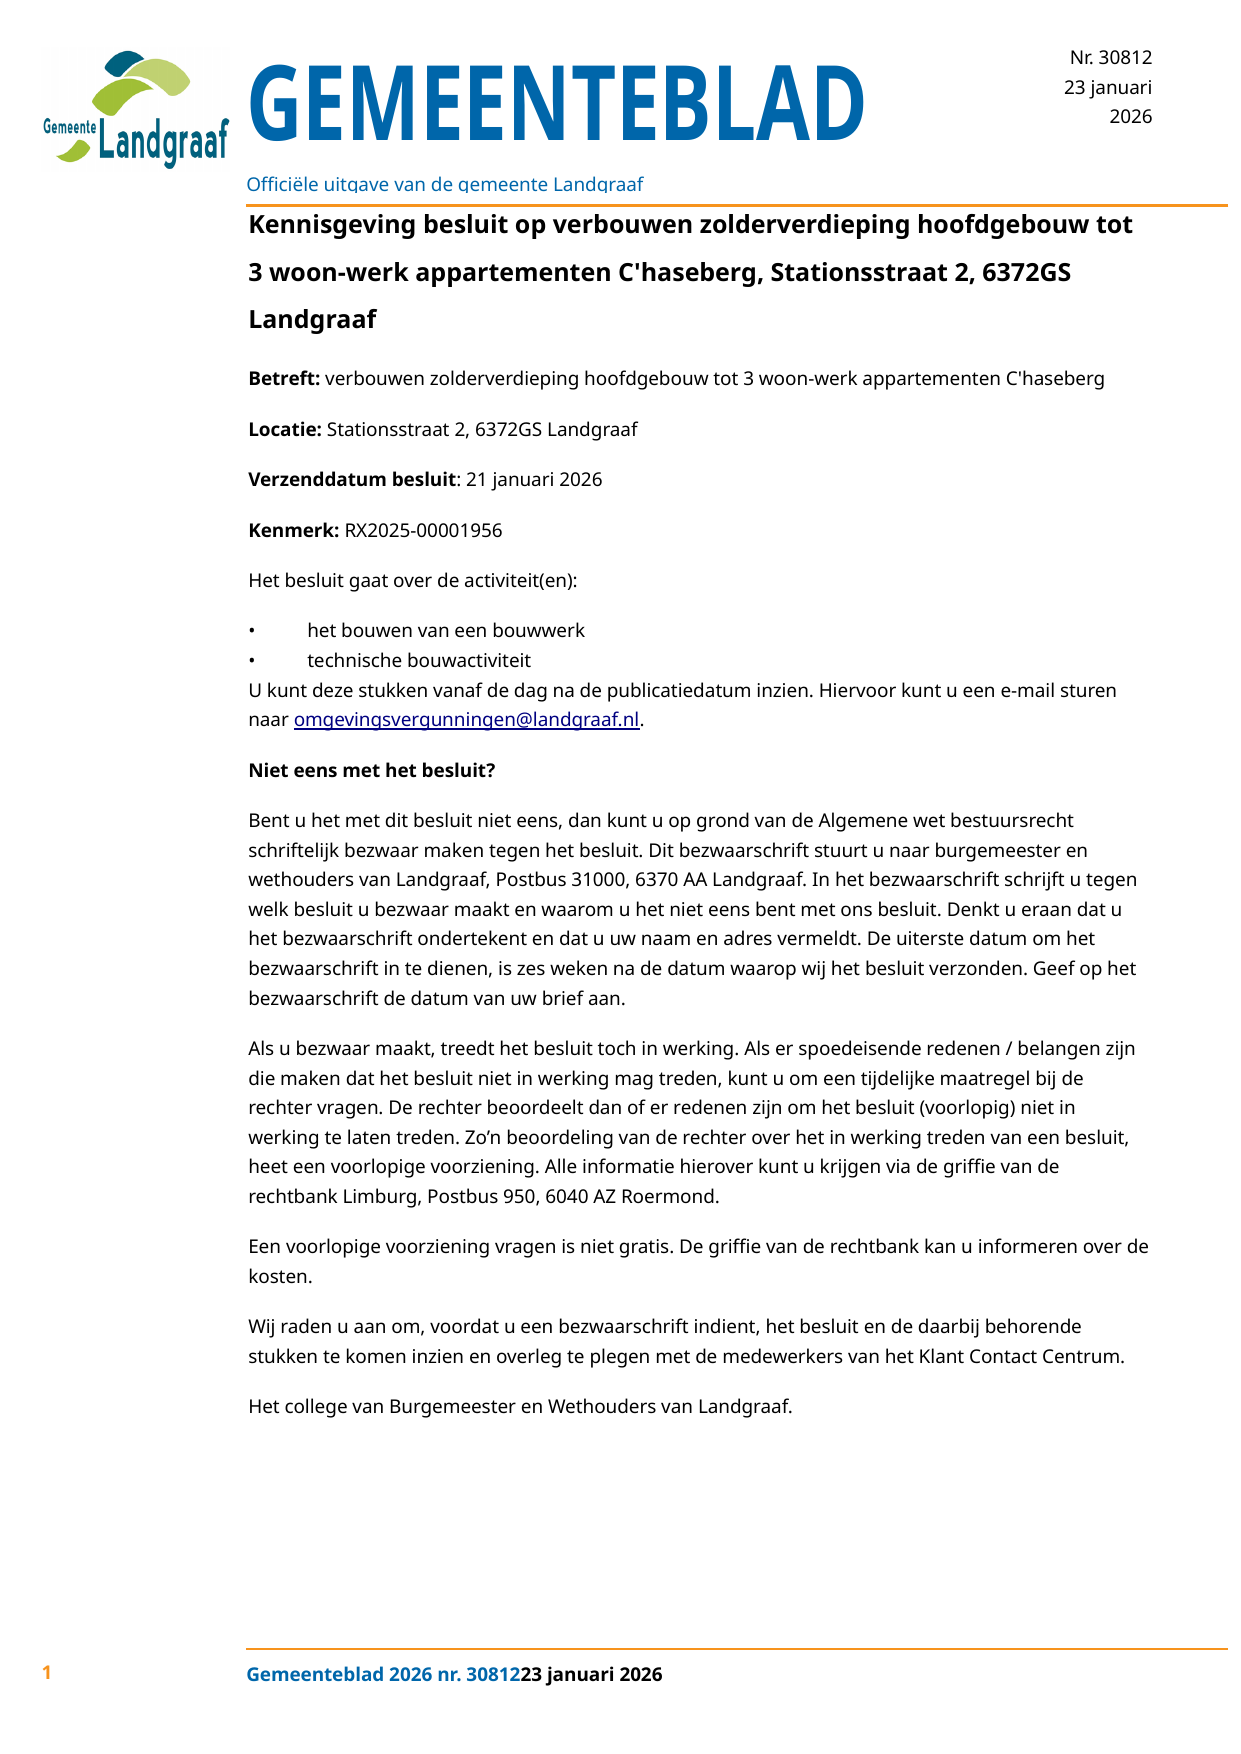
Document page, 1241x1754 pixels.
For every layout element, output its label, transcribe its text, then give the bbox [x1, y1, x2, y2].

text Het college van Burgemeester en Wethouders van Landgraaf. [248, 1393, 1152, 1419]
text Verzenddatum besluit: 21 januari 2026 [248, 466, 1152, 492]
list technische bouwactiviteit [248, 647, 1152, 673]
text Kennisgeving besluit op verbouwen zolderverdieping hoofdgebouw tot 3 woon-werk appartementen C'haseberg, Stationsstraat 2, 6372GS Landgraaf [248, 207, 1152, 336]
text Niet eens met het besluit? [248, 757, 1152, 782]
text Betreft: verbouwen zolderverdieping hoofdgebouw tot 3 woon-werk appartementen C'haseberg [248, 366, 1152, 391]
text Wij raden u aan om, voordat u een bezwaarschrift indient, het besluit en de daarbij behorende stukken te komen inzien en overleg te plegen met de medewerkers van het Klant Contact Centrum. [248, 1313, 1152, 1369]
text Het besluit gaat over de activiteit(en): [248, 567, 1152, 593]
text Als u bezwaar maakt, treedt het besluit toch in werking. Als er spoedeisende redenen / belangen zijn die maken dat het besluit niet in werking mag treden, kunt u om een tijdelijke maatregel bij de rechter vragen. De rechter beoordeelt dan of er redenen zijn om het besluit (voorlopig) niet in werking te laten treden. Zo’n beoordeling van de rechter over het in werking treden van een besluit, heet een voorlopige voorziening. Alle informatie hierover kunt u krijgen via de griffie van de rechtbank Limburg, Postbus 950, 6040 AZ Roermond. [248, 1035, 1152, 1209]
text Een voorlopige voorziening vragen is niet gratis. De griffie van de rechtbank kan u informeren over de kosten. [248, 1233, 1152, 1289]
text Locatie: Stationsstraat 2, 6372GS Landgraaf [248, 416, 1152, 442]
list het bouwen van een bouwwerk [248, 618, 1152, 643]
picture [41, 47, 231, 172]
text Kenmerk: RX2025-00001956 [248, 517, 1152, 542]
text Bent u het met dit besluit niet eens, dan kunt u op grond van de Algemene wet bestuursrecht schriftelijk bezwaar maken tegen het besluit. Dit bezwaarschrift stuurt u naar burgemeester en wethouders van Landgraaf, Postbus 31000, 6370 AA Landgraaf. In het bezwaarschrift schrijft u tegen welk besluit u bezwaar maakt en waarom u het niet eens bent met ons besluit. Denkt u eraan dat u het bezwaarschrift ondertekent en dat u uw naam en adres vermeldt. De uiterste datum om het bezwaarschrift in te dienen, is zes weken na de datum waarop wij het besluit verzonden. Geef op het bezwaarschrift de datum van uw brief aan. [248, 807, 1152, 1010]
text U kunt deze stukken vanaf de dag na de publicatiedatum inzien. Hiervoor kunt u een e-mail sturen naar omgevingsvergunningen@landgraaf.nl. [248, 677, 1152, 732]
